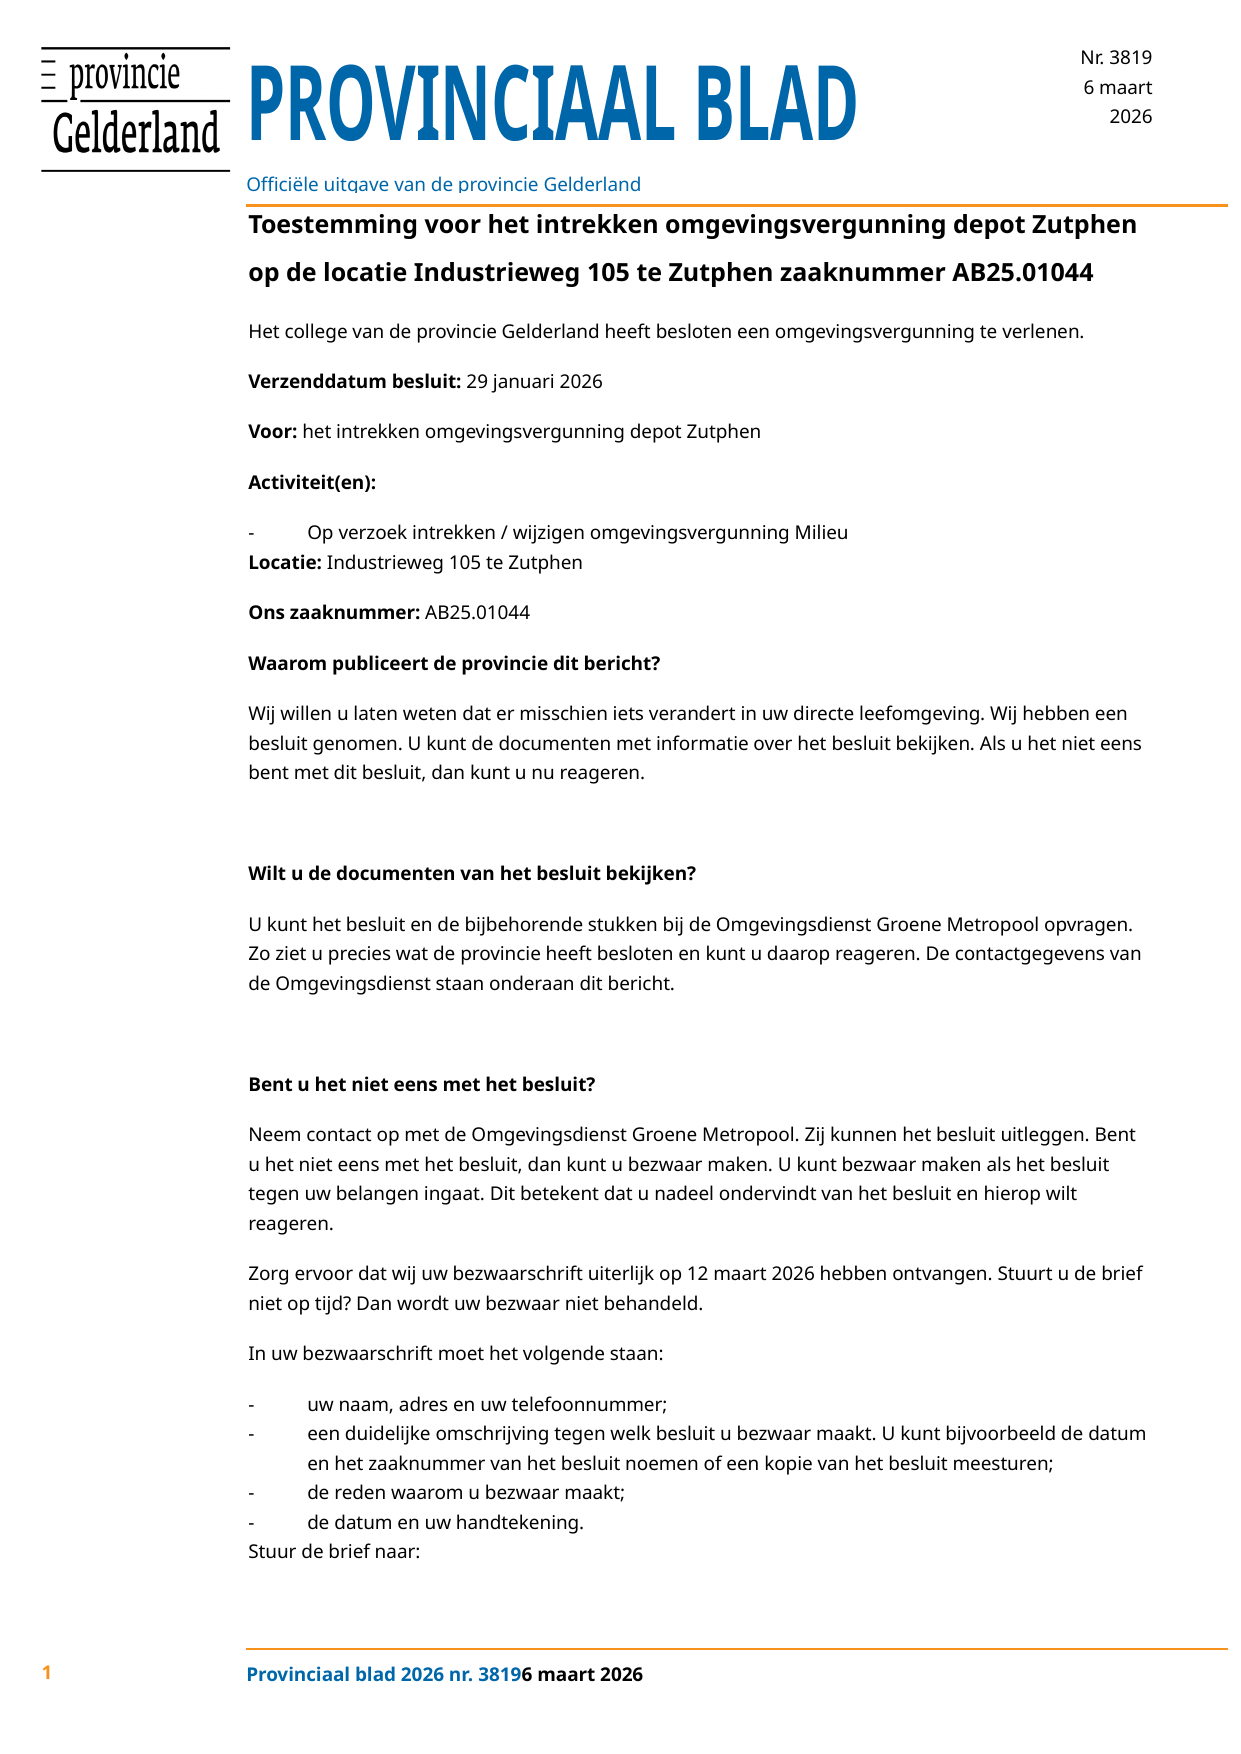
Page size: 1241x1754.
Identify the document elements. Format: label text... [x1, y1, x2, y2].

picture [41, 47, 231, 172]
text In uw bezwaarschrift moet het volgende staan: [248, 1340, 1152, 1366]
list Op verzoek intrekken / wijzigen omgevingsvergunning Milieu [248, 519, 1152, 545]
list de datum en uw handtekening. [248, 1509, 1152, 1535]
text Activiteit(en): [248, 469, 1152, 495]
text Wij willen u laten weten dat er misschien iets verandert in uw directe leefomgeving. Wij hebben een besluit genomen. U kunt de documenten met informatie over het besluit bekijken. Als u het niet eens bent met dit besluit, dan kunt u nu reageren. [248, 700, 1152, 785]
text Zorg ervoor dat wij uw bezwaarschrift uiterlijk op 12 maart 2026 hebben ontvangen. Stuurt u de brief niet op tijd? Dan wordt uw bezwaar niet behandeld. [248, 1260, 1152, 1316]
text U kunt het besluit en de bijbehorende stukken bij de Omgevingsdienst Groene Metropool opvragen. Zo ziet u precies wat de provincie heeft besloten en kunt u daarop reageren. De contactgegevens van de Omgevingsdienst staan onderaan dit bericht. [248, 911, 1152, 996]
text Toestemming voor het intrekken omgevingsvergunning depot Zutphen op de locatie Industrieweg 105 te Zutphen zaaknummer AB25.01044 [248, 207, 1152, 288]
text Stuur de brief naar: [248, 1539, 1152, 1564]
text Verzenddatum besluit: 29 januari 2026 [248, 368, 1152, 394]
text Locatie: Industrieweg 105 te Zutphen [248, 549, 1152, 575]
list uw naam, adres en uw telefoonnummer; [248, 1391, 1152, 1417]
text Wilt u de documenten van het besluit bekijken? [248, 860, 1152, 886]
text Neem contact op met de Omgevingsdienst Groene Metropool. Zij kunnen het besluit uitleggen. Bent u het niet eens met het besluit, dan kunt u bezwaar maken. U kunt bezwaar maken als het besluit tegen uw belangen ingaat. Dit betekent dat u nadeel ondervindt van het besluit en hierop wilt reageren. [248, 1121, 1152, 1236]
list een duidelijke omschrijving tegen welk besluit u bezwaar maakt. U kunt bijvoorbeeld de datum en het zaaknummer van het besluit noemen of een kopie van het besluit meesturen; [248, 1420, 1152, 1476]
text Waarom publiceert de provincie dit bericht? [248, 650, 1152, 676]
list de reden waarom u bezwaar maakt; [248, 1479, 1152, 1505]
text Voor: het intrekken omgevingsvergunning depot Zutphen [248, 419, 1152, 444]
text Bent u het niet eens met het besluit? [248, 1071, 1152, 1097]
text Het college van de provincie Gelderland heeft besloten een omgevingsvergunning te verlenen. [248, 318, 1152, 344]
text Ons zaaknummer: AB25.01044 [248, 599, 1152, 625]
